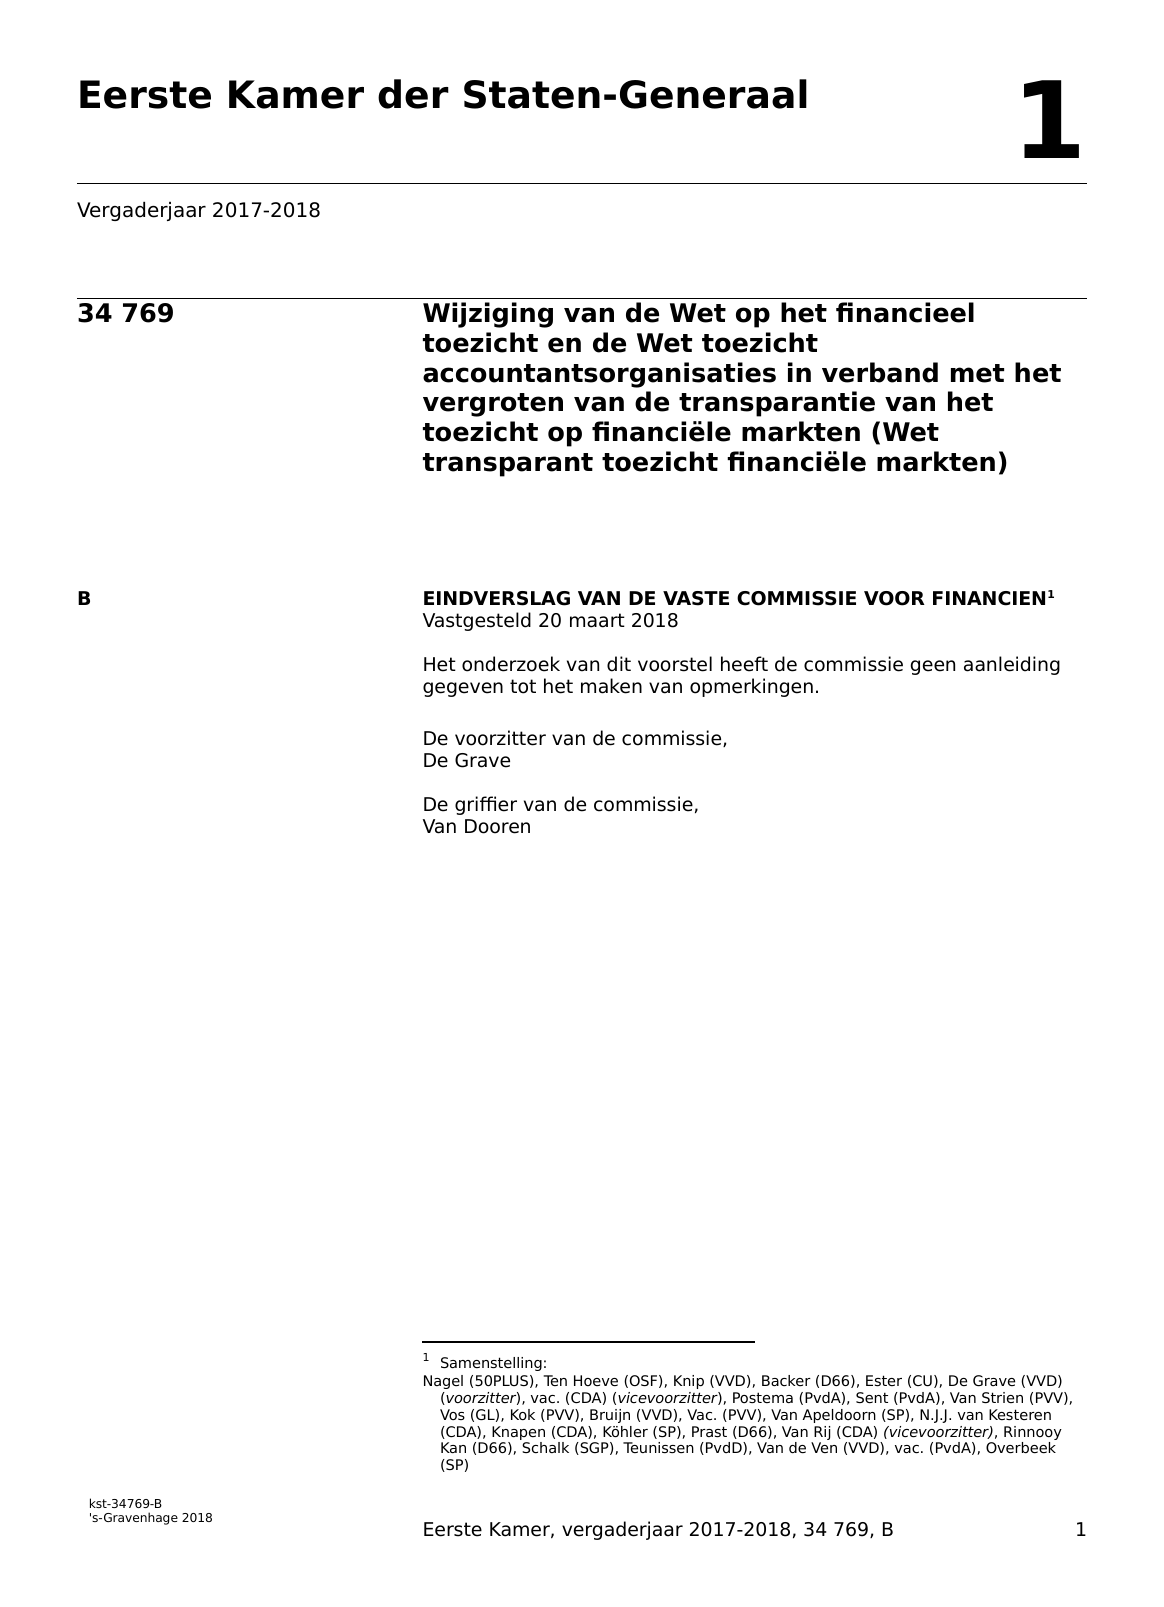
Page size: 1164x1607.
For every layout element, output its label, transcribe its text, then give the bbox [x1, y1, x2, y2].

text Samenstelling: [422, 1351, 1087, 1373]
table_cell Vergaderjaar 2017-2018 [77, 184, 1087, 298]
text Het onderzoek van dit voorstel heeft de commissie geen aanleiding gegeven tot het maken van opmerkingen. [422, 654, 1087, 698]
text 's-Gravenhage 2018 [88, 1511, 323, 1525]
subtitle B EINDVERSLAG VAN DE VASTE COMMISSIE VOOR FINANCIEN [77, 588, 1087, 610]
text De voorzitter van de commissie, De Grave [422, 728, 1087, 772]
text Nagel (50PLUS), Ten Hoeve (OSF), Knip (VVD), Backer (D66), Ester (CU), De Grave (VVD) (voorzitter), vac. (CDA) (vicevoorzitter), Postema (PvdA), Sent (PvdA), Van Strien (PVV), Vos (GL), Kok (PVV), Bruijn (VVD), Vac. (PVV), Van Apeldoorn (SP), N.J.J. van Kesteren (CDA), Knapen (CDA), Köhler (SP), Prast (D66), Van Rij (CDA) (vicevoorzitter), Rinnooy Kan (D66), Schalk (SGP), Teunissen (PvdD), Van de Ven (VVD), vac. (PvdA), Overbeek (SP) [422, 1373, 1087, 1474]
subtitle 34 769 Wijziging van de Wet op het financieel toezicht en de Wet toezicht accountantsorganisaties in verband met het vergroten van de transparantie van het toezicht op financiële markten (Wet transparant toezicht financiële markten) [77, 299, 1087, 477]
text Vastgesteld 20 maart 2018 [422, 610, 1087, 632]
text kst-34769-B [88, 1497, 323, 1511]
table_header Eerste Kamer der Staten-Generaal [77, 59, 886, 183]
text De griffier van de commissie, Van Dooren [422, 794, 1087, 838]
table_header 1 [886, 59, 1087, 183]
